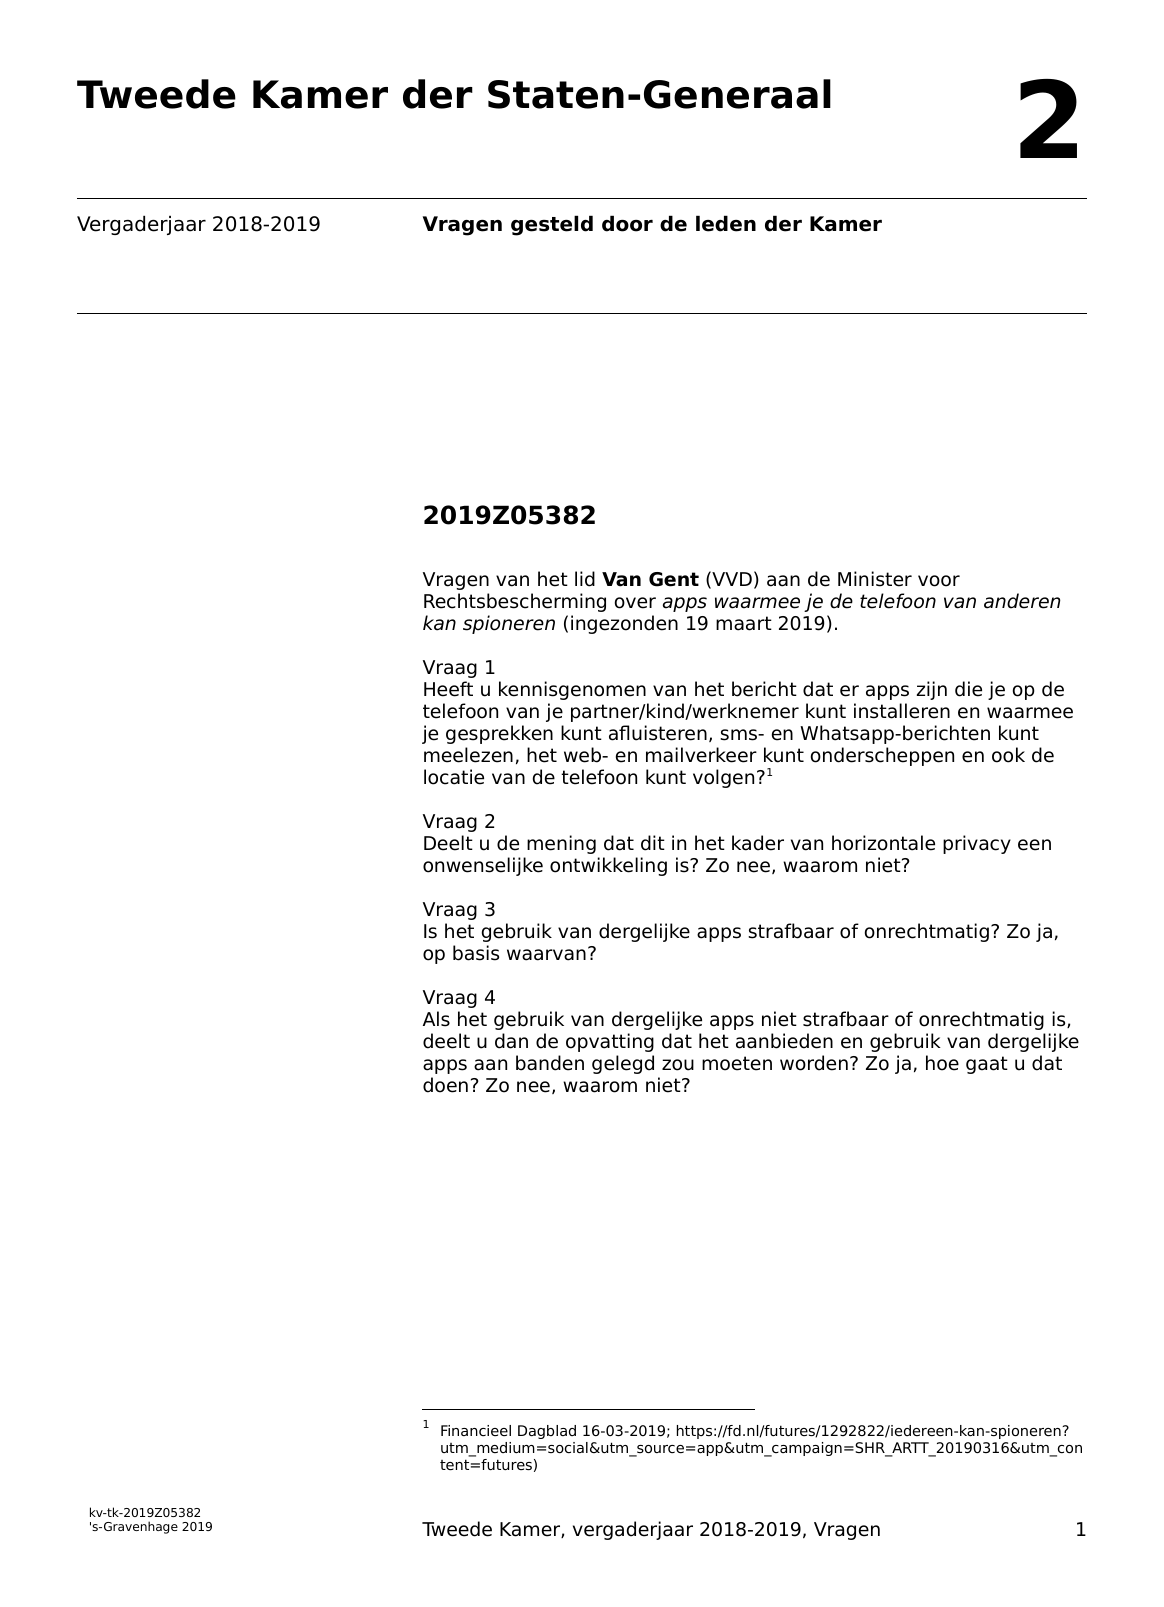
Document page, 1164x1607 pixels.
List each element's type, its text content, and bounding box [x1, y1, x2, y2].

text 2019Z05382 [422, 501, 1087, 531]
table_cell Vergaderjaar 2018-2019 [77, 199, 422, 313]
table_header Tweede Kamer der Staten-Generaal [77, 59, 886, 198]
text 's-Gravenhage 2019 [88, 1520, 323, 1534]
text Deelt u de mening dat dit in het kader van horizontale privacy een onwenselijke ontwikkeling is? Zo nee, waarom niet? [422, 833, 1087, 877]
table_header 2 [886, 59, 1087, 198]
text Als het gebruik van dergelijke apps niet strafbaar of onrechtmatig is, deelt u dan de opvatting dat het aanbieden en gebruik van dergelijke apps aan banden gelegd zou moeten worden? Zo ja, hoe gaat u dat doen? Zo nee, waarom niet? [422, 1009, 1087, 1097]
text Financieel Dagblad 16-03-2019; https://fd.nl/futures/1292822/iedereen-kan-spioneren?utm_medium=social&utm_source=app&utm_campaign=SHR_ARTT_20190316&utm_content=futures) [422, 1418, 1087, 1474]
text kv-tk-2019Z05382 [88, 1506, 323, 1520]
text Vraag 4 [422, 987, 1087, 1009]
text Vraag 1 [422, 657, 1087, 679]
text Vraag 2 [422, 811, 1087, 833]
text Vragen van het lid Van Gent (VVD) aan de Minister voor Rechtsbescherming over apps waarmee je de telefoon van anderen kan spioneren (ingezonden 19 maart 2019). [422, 569, 1087, 635]
text Is het gebruik van dergelijke apps strafbaar of onrechtmatig? Zo ja, op basis waarvan? [422, 921, 1087, 965]
table_cell Vragen gesteld door de leden der Kamer [422, 199, 1087, 313]
text Vraag 3 [422, 899, 1087, 921]
text Heeft u kennisgenomen van het bericht dat er apps zijn die je op de telefoon van je partner/kind/werknemer kunt installeren en waarmee je gesprekken kunt afluisteren, sms- en Whatsapp-berichten kunt meelezen, het web- en mailverkeer kunt onderscheppen en ook de locatie van de telefoon kunt volgen? [422, 679, 1087, 789]
